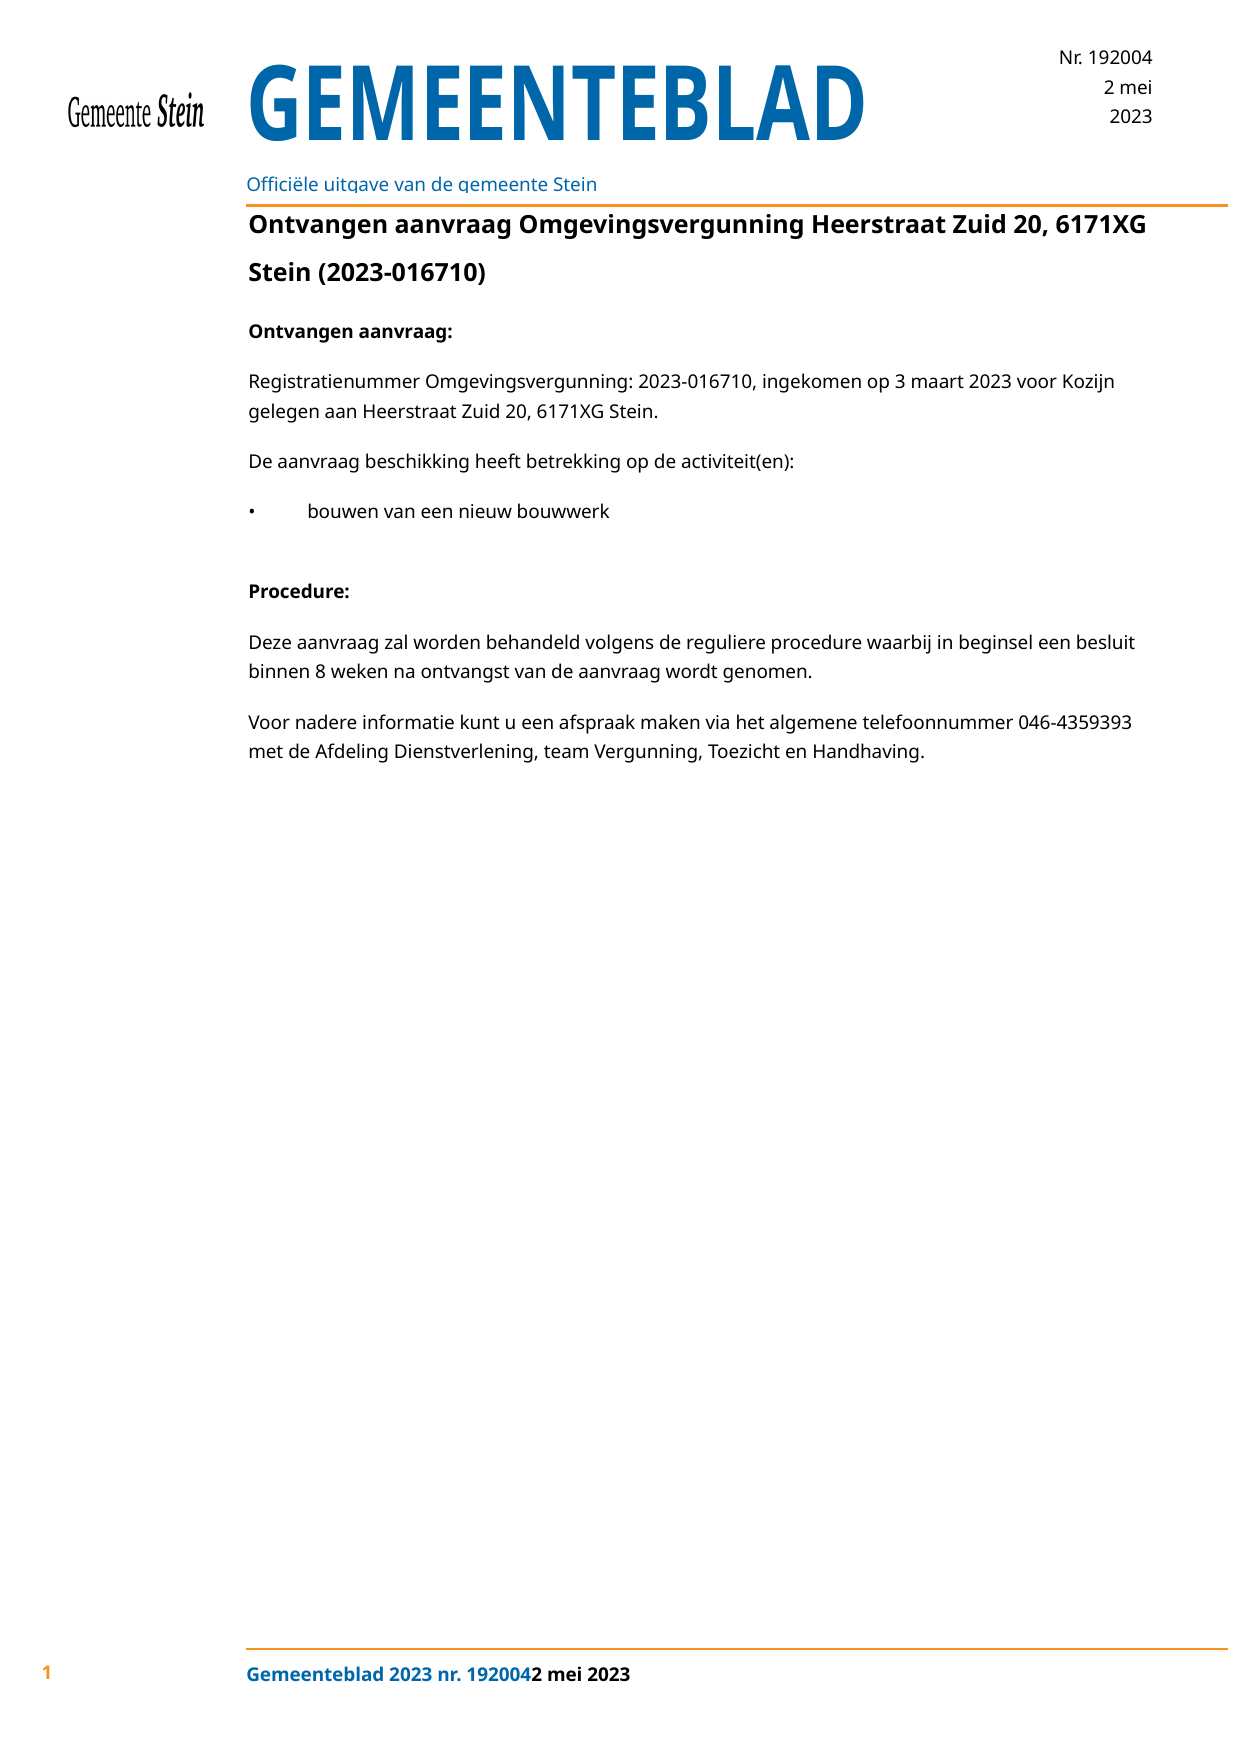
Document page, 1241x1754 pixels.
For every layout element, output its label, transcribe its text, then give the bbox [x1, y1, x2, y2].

text Voor nadere informatie kunt u een afspraak maken via het algemene telefoonnummer 046-4359393 met de Afdeling Dienstverlening, team Vergunning, Toezicht en Handhaving. [248, 709, 1152, 764]
text De aanvraag beschikking heeft betrekking op de activiteit(en): [248, 448, 1152, 474]
text Procedure: [248, 579, 1152, 604]
picture [41, 47, 231, 172]
text Ontvangen aanvraag: [248, 318, 1152, 344]
list bouwen van een nieuw bouwwerk [248, 499, 1152, 524]
text Ontvangen aanvraag Omgevingsvergunning Heerstraat Zuid 20, 6171XG Stein (2023-016710) [248, 207, 1152, 288]
text Deze aanvraag zal worden behandeld volgens de reguliere procedure waarbij in beginsel een besluit binnen 8 weken na ontvangst van de aanvraag wordt genomen. [248, 629, 1152, 684]
text Registratienummer Omgevingsvergunning: 2023-016710, ingekomen op 3 maart 2023 voor Kozijn gelegen aan Heerstraat Zuid 20, 6171XG Stein. [248, 368, 1152, 424]
